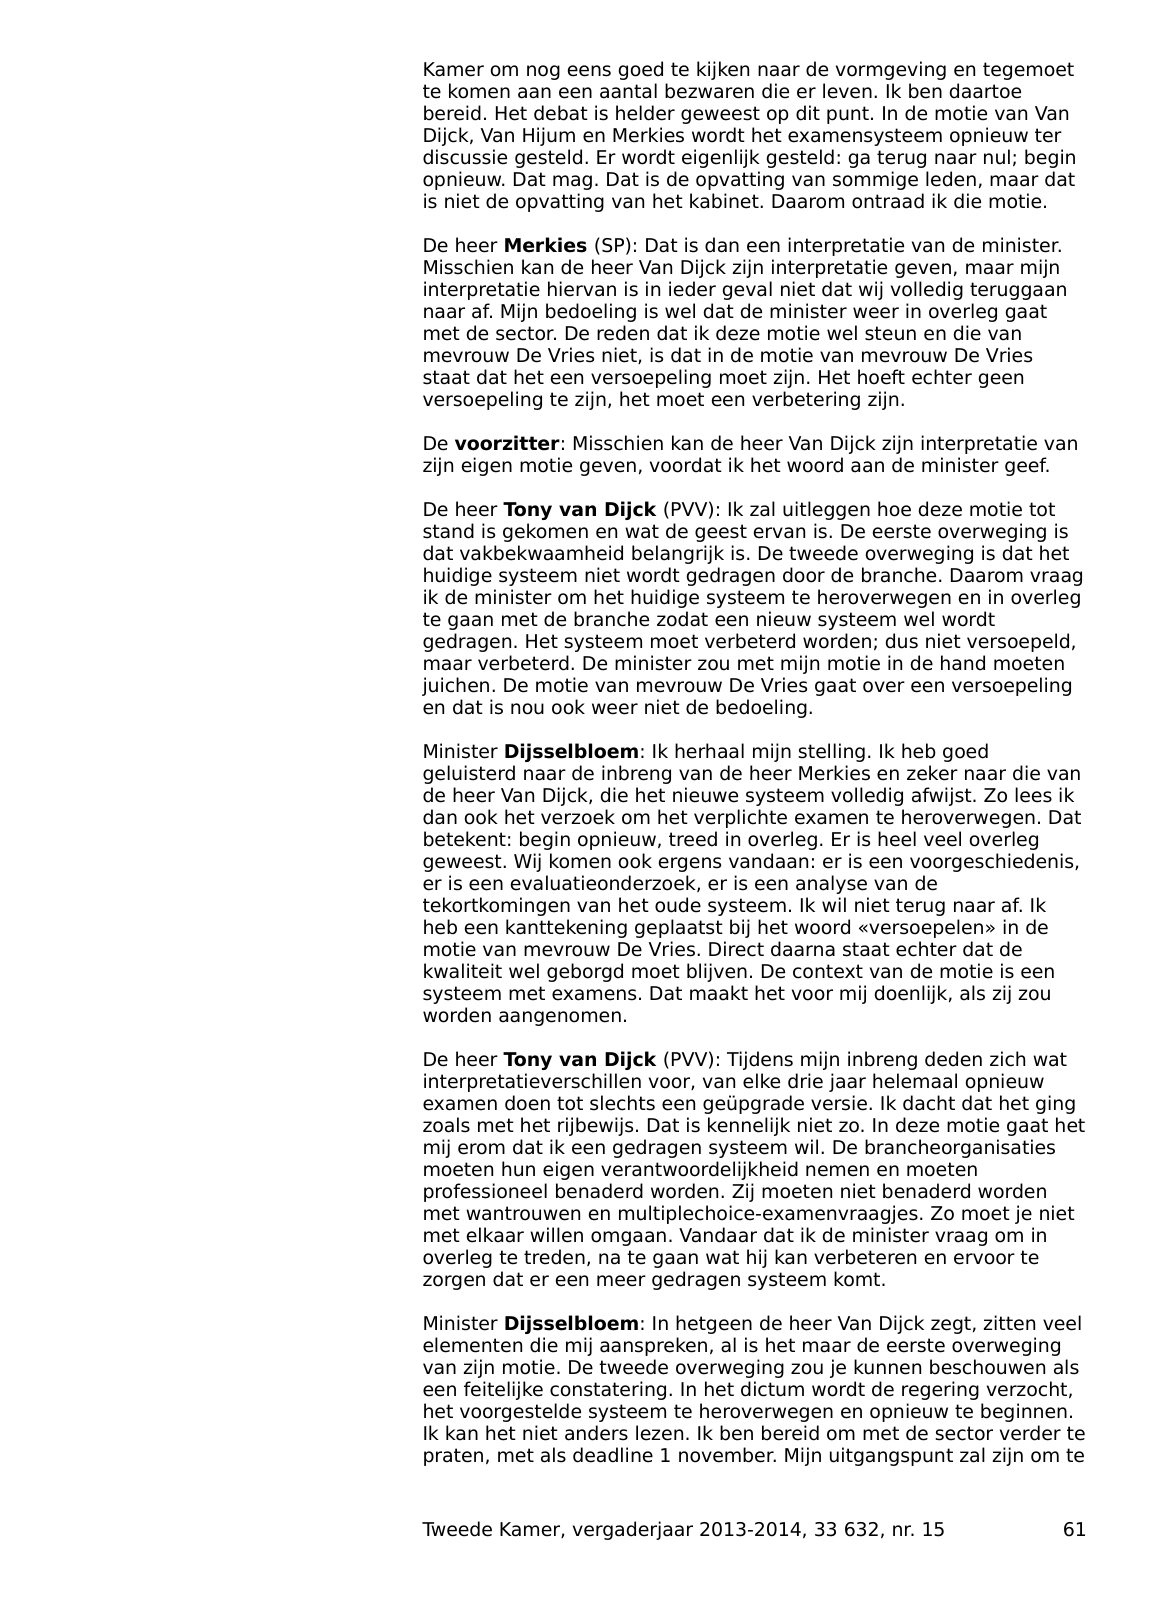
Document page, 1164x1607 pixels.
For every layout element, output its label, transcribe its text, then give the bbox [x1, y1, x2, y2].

text De heer Tony van Dijck (PVV): Tijdens mijn inbreng deden zich wat interpretatieverschillen voor, van elke drie jaar helemaal opnieuw examen doen tot slechts een geüpgrade versie. Ik dacht dat het ging zoals met het rijbewijs. Dat is kennelijk niet zo. In deze motie gaat het mij erom dat ik een gedragen systeem wil. De brancheorganisaties moeten hun eigen verantwoordelijkheid nemen en moeten professioneel benaderd worden. Zij moeten niet benaderd worden met wantrouwen en multiplechoice-examenvraagjes. Zo moet je niet met elkaar willen omgaan. Vandaar dat ik de minister vraag om in overleg te treden, na te gaan wat hij kan verbeteren en ervoor te zorgen dat er een meer gedragen systeem komt. [422, 1049, 1087, 1291]
text De voorzitter: Misschien kan de heer Van Dijck zijn interpretatie van zijn eigen motie geven, voordat ik het woord aan de minister geef. [422, 433, 1087, 477]
text Minister Dijsselbloem: Ik herhaal mijn stelling. Ik heb goed geluisterd naar de inbreng van de heer Merkies en zeker naar die van de heer Van Dijck, die het nieuwe systeem volledig afwijst. Zo lees ik dan ook het verzoek om het verplichte examen te heroverwegen. Dat betekent: begin opnieuw, treed in overleg. Er is heel veel overleg geweest. Wij komen ook ergens vandaan: er is een voorgeschiedenis, er is een evaluatieonderzoek, er is een analyse van de tekortkomingen van het oude systeem. Ik wil niet terug naar af. Ik heb een kanttekening geplaatst bij het woord «versoepelen» in de motie van mevrouw De Vries. Direct daarna staat echter dat de kwaliteit wel geborgd moet blijven. De context van de motie is een systeem met examens. Dat maakt het voor mij doenlijk, als zij zou worden aangenomen. [422, 741, 1087, 1027]
text De heer Tony van Dijck (PVV): Ik zal uitleggen hoe deze motie tot stand is gekomen en wat de geest ervan is. De eerste overweging is dat vakbekwaamheid belangrijk is. De tweede overweging is dat het huidige systeem niet wordt gedragen door de branche. Daarom vraag ik de minister om het huidige systeem te heroverwegen en in overleg te gaan met de branche zodat een nieuw systeem wel wordt gedragen. Het systeem moet verbeterd worden; dus niet versoepeld, maar verbeterd. De minister zou met mijn motie in de hand moeten juichen. De motie van mevrouw De Vries gaat over een versoepeling en dat is nou ook weer niet de bedoeling. [422, 499, 1087, 719]
text Minister Dijsselbloem: In hetgeen de heer Van Dijck zegt, zitten veel elementen die mij aanspreken, al is het maar de eerste overweging van zijn motie. De tweede overweging zou je kunnen beschouwen als een feitelijke constatering. In het dictum wordt de regering verzocht, het voorgestelde systeem te heroverwegen en opnieuw te beginnen. Ik kan het niet anders lezen. Ik ben bereid om met de sector verder te praten, met als deadline 1 november. Mijn uitgangspunt zal zijn om te [422, 1313, 1087, 1467]
text Kamer om nog eens goed te kijken naar de vormgeving en tegemoet te komen aan een aantal bezwaren die er leven. Ik ben daartoe bereid. Het debat is helder geweest op dit punt. In de motie van Van Dijck, Van Hijum en Merkies wordt het examensysteem opnieuw ter discussie gesteld. Er wordt eigenlijk gesteld: ga terug naar nul; begin opnieuw. Dat mag. Dat is de opvatting van sommige leden, maar dat is niet de opvatting van het kabinet. Daarom ontraad ik die motie. [422, 59, 1087, 213]
text De heer Merkies (SP): Dat is dan een interpretatie van de minister. Misschien kan de heer Van Dijck zijn interpretatie geven, maar mijn interpretatie hiervan is in ieder geval niet dat wij volledig teruggaan naar af. Mijn bedoeling is wel dat de minister weer in overleg gaat met de sector. De reden dat ik deze motie wel steun en die van mevrouw De Vries niet, is dat in de motie van mevrouw De Vries staat dat het een versoepeling moet zijn. Het hoeft echter geen versoepeling te zijn, het moet een verbetering zijn. [422, 235, 1087, 411]
